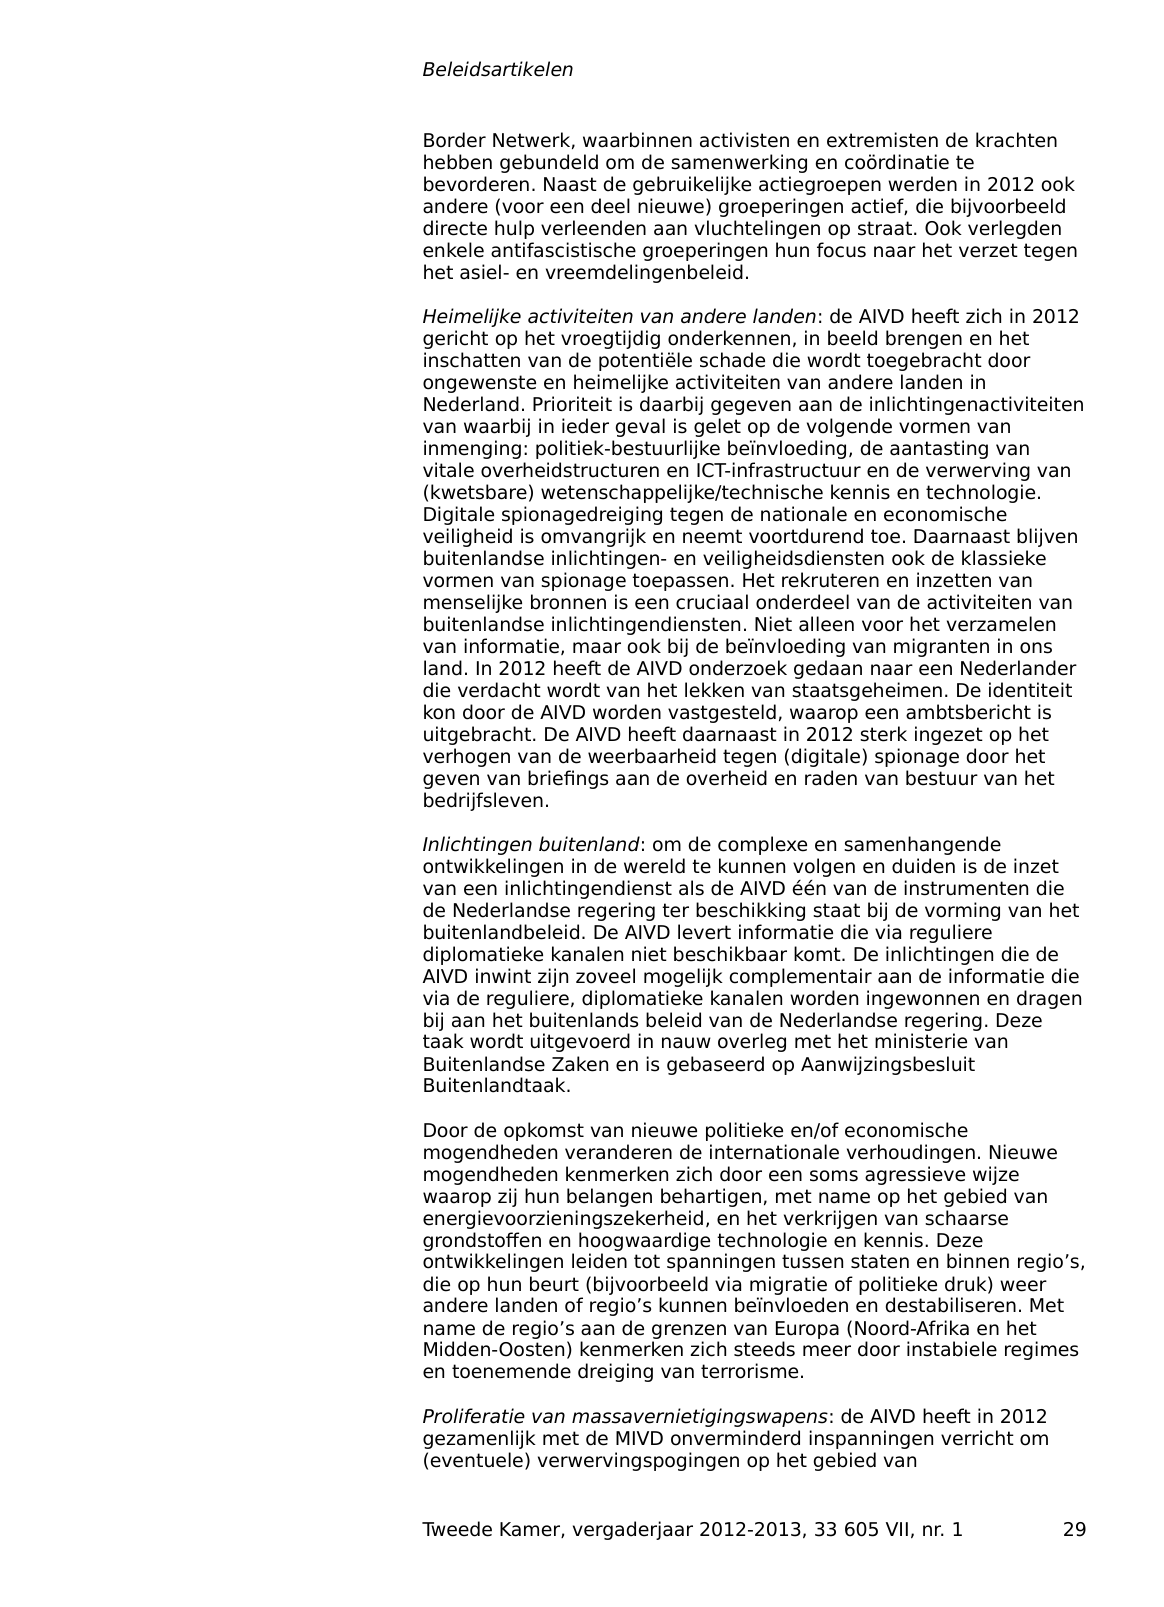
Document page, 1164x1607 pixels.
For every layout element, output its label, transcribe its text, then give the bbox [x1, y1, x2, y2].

text Door de opkomst van nieuwe politieke en/of economische mogendheden veranderen de internationale verhoudingen. Nieuwe mogendheden kenmerken zich door een soms agressieve wijze waarop zij hun belangen behartigen, met name op het gebied van energievoorzieningszekerheid, en het verkrijgen van schaarse grondstoffen en hoogwaardige technologie en kennis. Deze ontwikkelingen leiden tot spanningen tussen staten en binnen regio’s, die op hun beurt (bijvoorbeeld via migratie of politieke druk) weer andere landen of regio’s kunnen beïnvloeden en destabiliseren. Met name de regio’s aan de grenzen van Europa (Noord-Afrika en het Midden-Oosten) kenmerken zich steeds meer door instabiele regimes en toenemende dreiging van terrorisme. [422, 1119, 1087, 1383]
text Inlichtingen buitenland: om de complexe en samenhangende ontwikkelingen in de wereld te kunnen volgen en duiden is de inzet van een inlichtingendienst als de AIVD één van de instrumenten die de Nederlandse regering ter beschikking staat bij de vorming van het buitenlandbeleid. De AIVD levert informatie die via reguliere diplomatieke kanalen niet beschikbaar komt. De inlichtingen die de AIVD inwint zijn zoveel mogelijk complementair aan de informatie die via de reguliere, diplomatieke kanalen worden ingewonnen en dragen bij aan het buitenlands beleid van de Nederlandse regering. Deze taak wordt uitgevoerd in nauw overleg met het ministerie van Buitenlandse Zaken en is gebaseerd op Aanwijzingsbesluit Buitenlandtaak. [422, 834, 1087, 1097]
text Proliferatie van massavernietigingswapens: de AIVD heeft in 2012 gezamenlijk met de MIVD onverminderd inspanningen verricht om (eventuele) verwervingspogingen op het gebied van [422, 1406, 1087, 1471]
text Heimelijke activiteiten van andere landen: de AIVD heeft zich in 2012 gericht op het vroegtijdig onderkennen, in beeld brengen en het inschatten van de potentiële schade die wordt toegebracht door ongewenste en heimelijke activiteiten van andere landen in Nederland. Prioriteit is daarbij gegeven aan de inlichtingenactiviteiten van waarbij in ieder geval is gelet op de volgende vormen van inmenging: politiek-bestuurlijke beïnvloeding, de aantasting van vitale overheidstructuren en ICT-infrastructuur en de verwerving van (kwetsbare) wetenschappelijke/technische kennis en technologie. Digitale spionagedreiging tegen de nationale en economische veiligheid is omvangrijk en neemt voortdurend toe. Daarnaast blijven buitenlandse inlichtingen- en veiligheidsdiensten ook de klassieke vormen van spionage toepassen. Het rekruteren en inzetten van menselijke bronnen is een cruciaal onderdeel van de activiteiten van buitenlandse inlichtingendiensten. Niet alleen voor het verzamelen van informatie, maar ook bij de beïnvloeding van migranten in ons land. In 2012 heeft de AIVD onderzoek gedaan naar een Nederlander die verdacht wordt van het lekken van staatsgeheimen. De identiteit kon door de AIVD worden vastgesteld, waarop een ambtsbericht is uitgebracht. De AIVD heeft daarnaast in 2012 sterk ingezet op het verhogen van de weerbaarheid tegen (digitale) spionage door het geven van briefings aan de overheid en raden van bestuur van het bedrijfsleven. [422, 306, 1087, 811]
text Border Netwerk, waarbinnen activisten en extremisten de krachten hebben gebundeld om de samenwerking en coördinatie te bevorderen. Naast de gebruikelijke actiegroepen werden in 2012 ook andere (voor een deel nieuwe) groeperingen actief, die bijvoorbeeld directe hulp verleenden aan vluchtelingen op straat. Ook verlegden enkele antifascistische groeperingen hun focus naar het verzet tegen het asiel- en vreemdelingenbeleid. [422, 130, 1087, 284]
